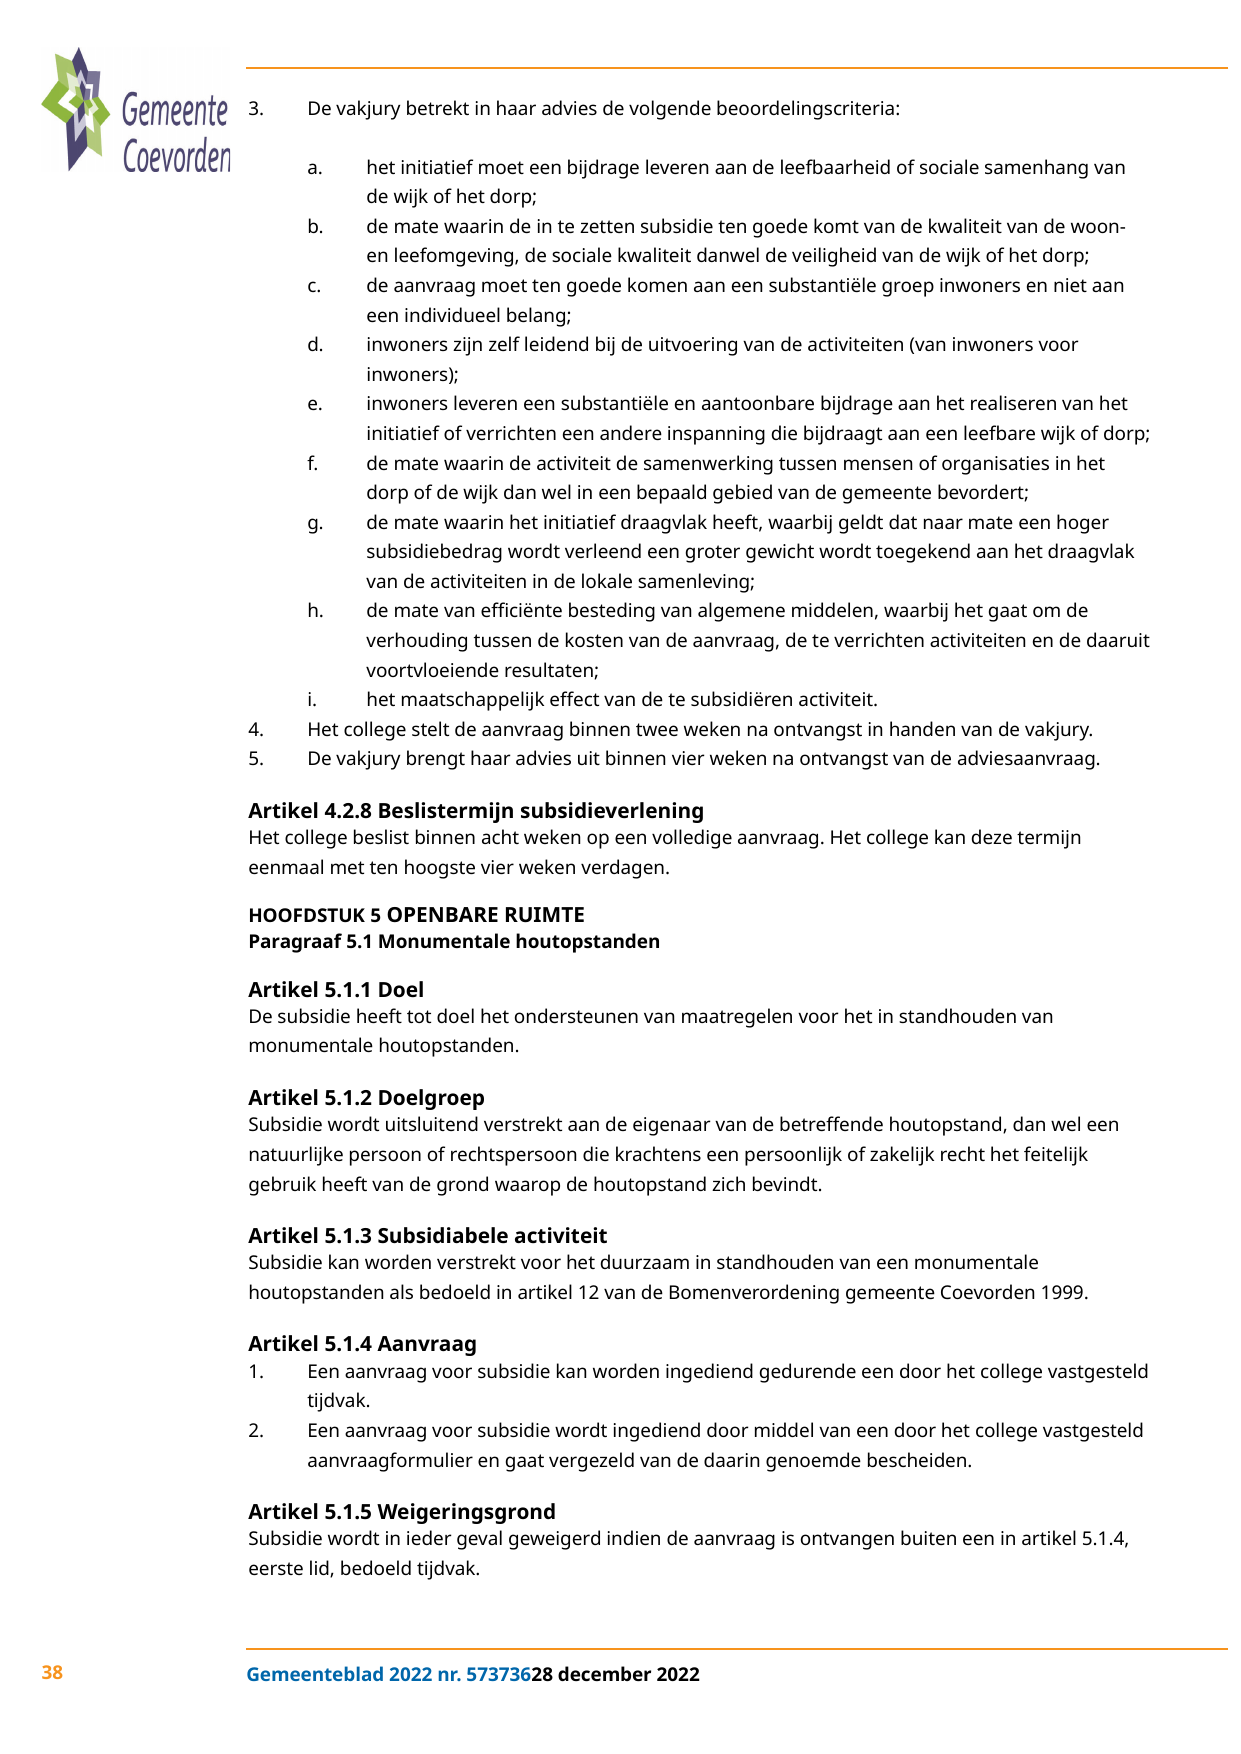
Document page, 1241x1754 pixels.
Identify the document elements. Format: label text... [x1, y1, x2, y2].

list Het college stelt de aanvraag binnen twee weken na ontvangst in handen van de vakjury. [248, 716, 1152, 742]
list de mate waarin de activiteit de samenwerking tussen mensen of organisaties in het dorp of de wijk dan wel in een bepaald gebied van de gemeente bevordert; [307, 450, 1152, 505]
text Artikel 5.1.3 Subsidiabele activiteit [248, 1221, 1152, 1249]
list de mate waarin het initiatief draagvlak heeft, waarbij geldt dat naar mate een hoger subsidiebedrag wordt verleend een groter gewicht wordt toegekend aan het draagvlak van de activiteiten in de lokale samenleving; [307, 509, 1152, 594]
picture [41, 47, 231, 172]
text Het college beslist binnen acht weken op een volledige aanvraag. Het college kan deze termijn eenmaal met ten hoogste vier weken verdagen. [248, 824, 1152, 880]
text Artikel 5.1.2 Doelgroep [248, 1083, 1152, 1112]
text HOOFDSTUK 5 OPENBARE RUIMTE [248, 900, 1152, 928]
list de aanvraag moet ten goede komen aan een substantiële groep inwoners en niet aan een individueel belang; [307, 272, 1152, 328]
text Subsidie kan worden verstrekt voor het duurzaam in standhouden van een monumentale houtopstanden als bedoeld in artikel 12 van de Bomenverordening gemeente Coevorden 1999. [248, 1249, 1152, 1305]
text Artikel 5.1.1 Doel [248, 975, 1152, 1003]
list De vakjury betrekt in haar advies de volgende beoordelingscriteria: [248, 95, 1152, 121]
list de mate van efficiënte besteding van algemene middelen, waarbij het gaat om de verhouding tussen de kosten van de aanvraag, de te verrichten activiteiten en de daaruit voortvloeiende resultaten; [307, 598, 1152, 683]
list Een aanvraag voor subsidie kan worden ingediend gedurende een door het college vastgesteld tijdvak. [248, 1358, 1152, 1413]
text De subsidie heeft tot doel het ondersteunen van maatregelen voor het in standhouden van monumentale houtopstanden. [248, 1003, 1152, 1058]
text Artikel 5.1.4 Aanvraag [248, 1329, 1152, 1358]
list De vakjury brengt haar advies uit binnen vier weken na ontvangst van de adviesaanvraag. [248, 746, 1152, 771]
text Subsidie wordt in ieder geval geweigerd indien de aanvraag is ontvangen buiten een in artikel 5.1.4, eerste lid, bedoeld tijdvak. [248, 1526, 1152, 1581]
list inwoners zijn zelf leidend bij de uitvoering van de activiteiten (van inwoners voor inwoners); [307, 331, 1152, 387]
list Een aanvraag voor subsidie wordt ingediend door middel van een door het college vastgesteld aanvraagformulier en gaat vergezeld van de daarin genoemde bescheiden. [248, 1417, 1152, 1472]
text Artikel 5.1.5 Weigeringsgrond [248, 1497, 1152, 1526]
list inwoners leveren een substantiële en aantoonbare bijdrage aan het realiseren van het initiatief of verrichten een andere inspanning die bijdraagt aan een leefbare wijk of dorp; [307, 391, 1152, 446]
list het maatschappelijk effect van de te subsidiëren activiteit. [307, 686, 1152, 712]
list de mate waarin de in te zetten subsidie ten goede komt van de kwaliteit van de woon- en leefomgeving, de sociale kwaliteit danwel de veiligheid van de wijk of het dorp; [307, 213, 1152, 268]
text Subsidie wordt uitsluitend verstrekt aan de eigenaar van de betreffende houtopstand, dan wel een natuurlijke persoon of rechtspersoon die krachtens een persoonlijk of zakelijk recht het feitelijk gebruik heeft van de grond waarop de houtopstand zich bevindt. [248, 1112, 1152, 1196]
text Paragraaf 5.1 Monumentale houtopstanden [248, 928, 1152, 954]
list het initiatief moet een bijdrage leveren aan de leefbaarheid of sociale samenhang van de wijk of het dorp; [307, 154, 1152, 209]
text Artikel 4.2.8 Beslistermijn subsidieverlening [248, 796, 1152, 824]
